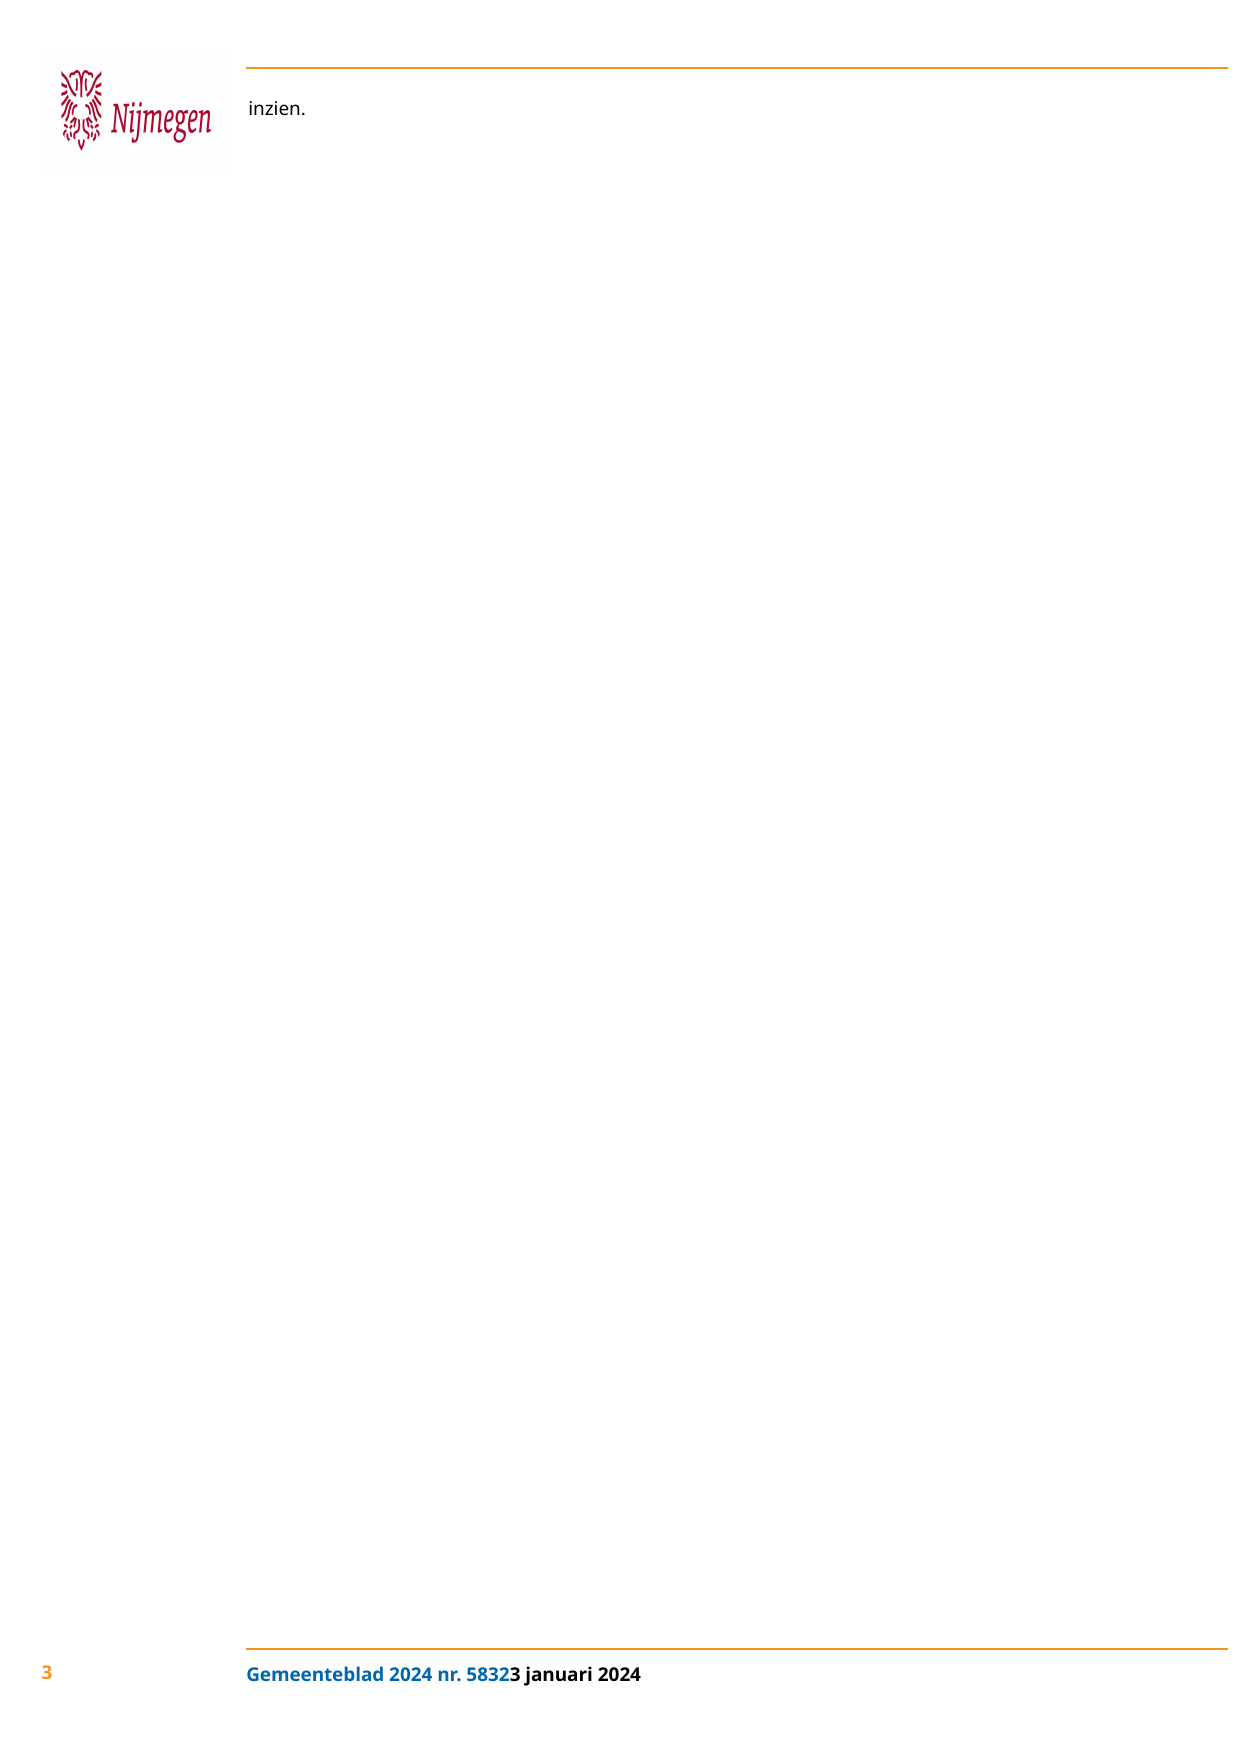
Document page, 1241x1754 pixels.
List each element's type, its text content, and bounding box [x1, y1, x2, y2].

text inzien. [248, 95, 1152, 121]
picture [41, 47, 231, 172]
